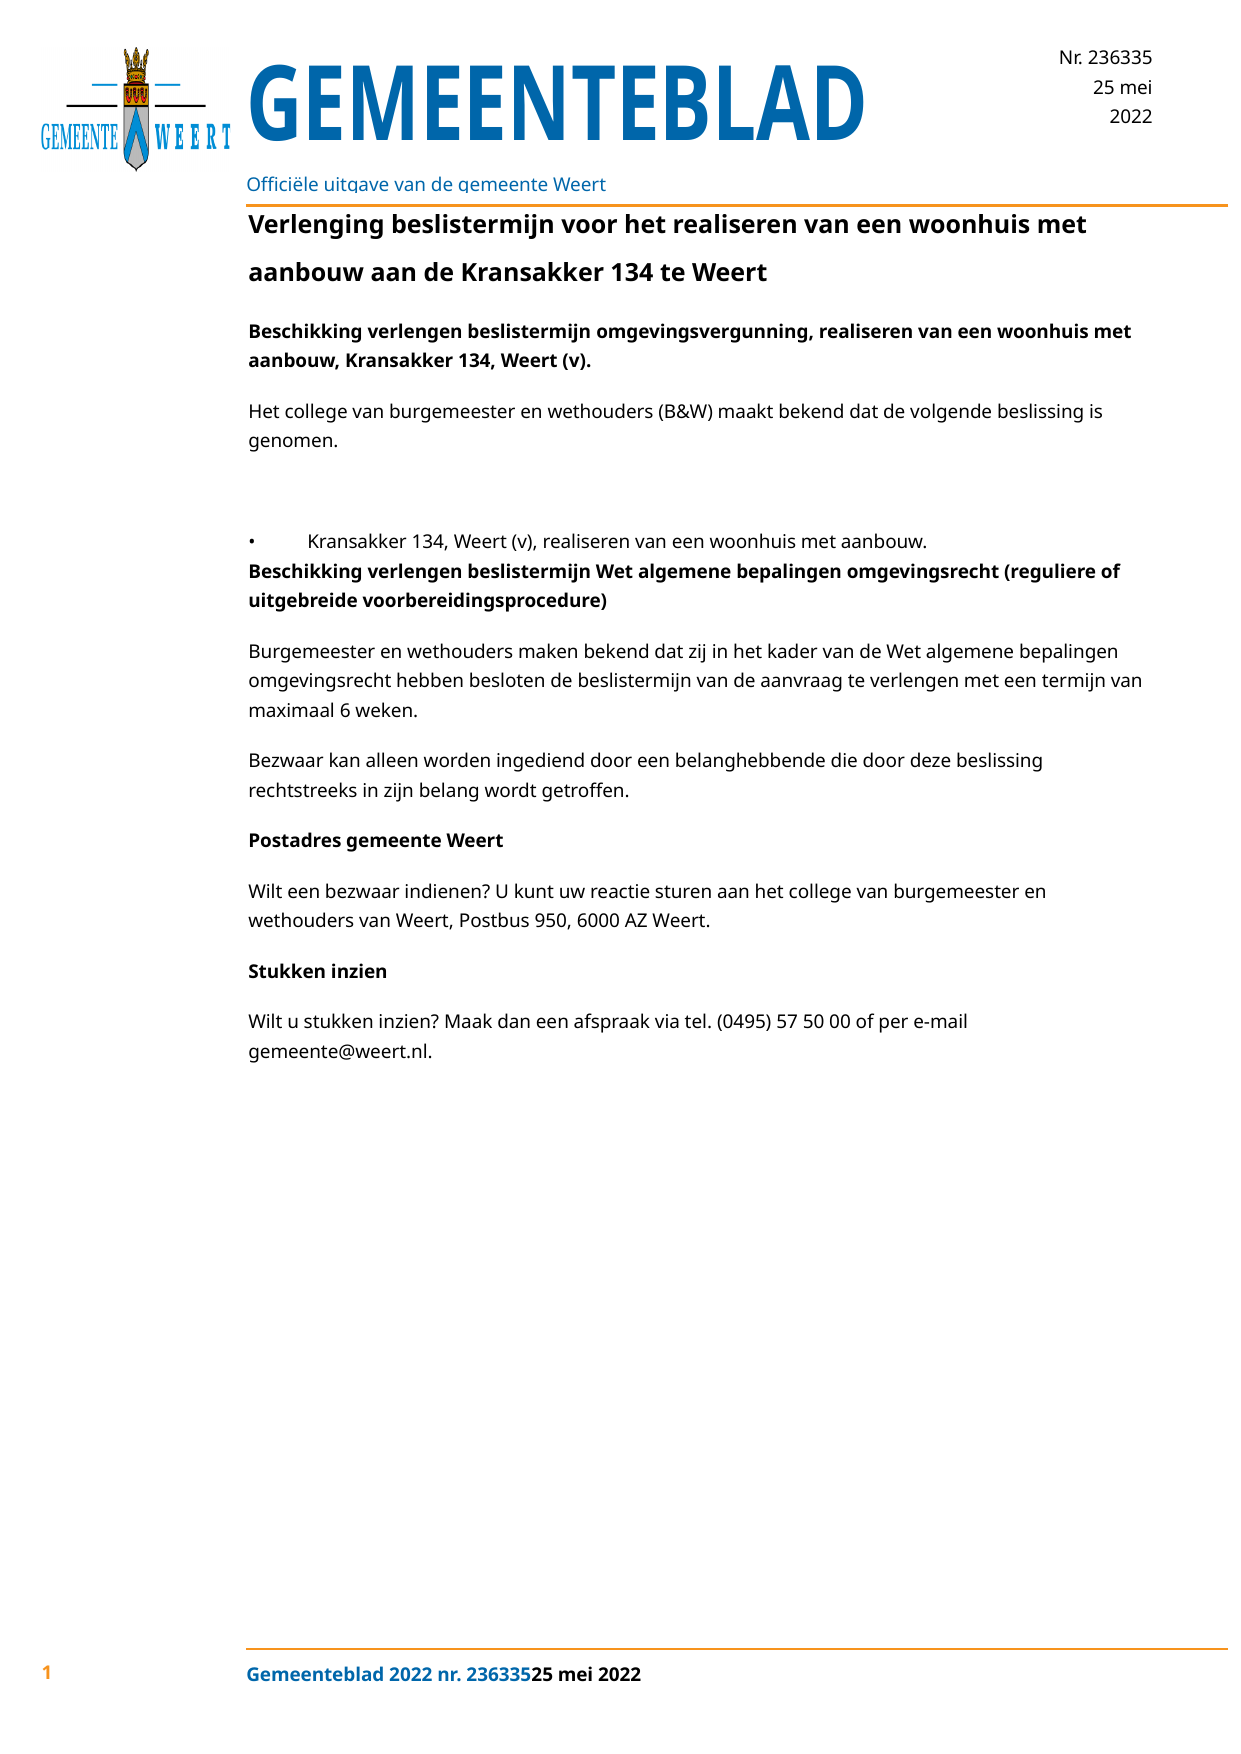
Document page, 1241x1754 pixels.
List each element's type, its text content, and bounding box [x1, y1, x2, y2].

text Het college van burgemeester en wethouders (B&W) maakt bekend dat de volgende beslissing is genomen. [248, 398, 1152, 453]
text Burgemeester en wethouders maken bekend dat zij in het kader van de Wet algemene bepalingen omgevingsrecht hebben besloten de beslistermijn van de aanvraag te verlengen met een termijn van maximaal 6 weken. [248, 638, 1152, 723]
list Kransakker 134, Weert (v), realiseren van een woonhuis met aanbouw. [248, 528, 1152, 554]
text Postadres gemeente Weert [248, 827, 1152, 853]
text Beschikking verlengen beslistermijn omgevingsvergunning, realiseren van een woonhuis met aanbouw, Kransakker 134, Weert (v). [248, 318, 1152, 373]
text Bezwaar kan alleen worden ingediend door een belanghebbende die door deze beslissing rechtstreeks in zijn belang wordt getroffen. [248, 747, 1152, 803]
text Stukken inzien [248, 958, 1152, 984]
text Verlenging beslistermijn voor het realiseren van een woonhuis met aanbouw aan de Kransakker 134 te Weert [248, 207, 1152, 288]
text Wilt u stukken inzien? Maak dan een afspraak via tel. (0495) 57 50 00 of per e-mail gemeente@weert.nl. [248, 1008, 1152, 1064]
text Beschikking verlengen beslistermijn Wet algemene bepalingen omgevingsrecht (reguliere of uitgebreide voorbereidingsprocedure) [248, 558, 1152, 613]
picture [41, 47, 231, 172]
text Wilt een bezwaar indienen? U kunt uw reactie sturen aan het college van burgemeester en wethouders van Weert, Postbus 950, 6000 AZ Weert. [248, 878, 1152, 933]
